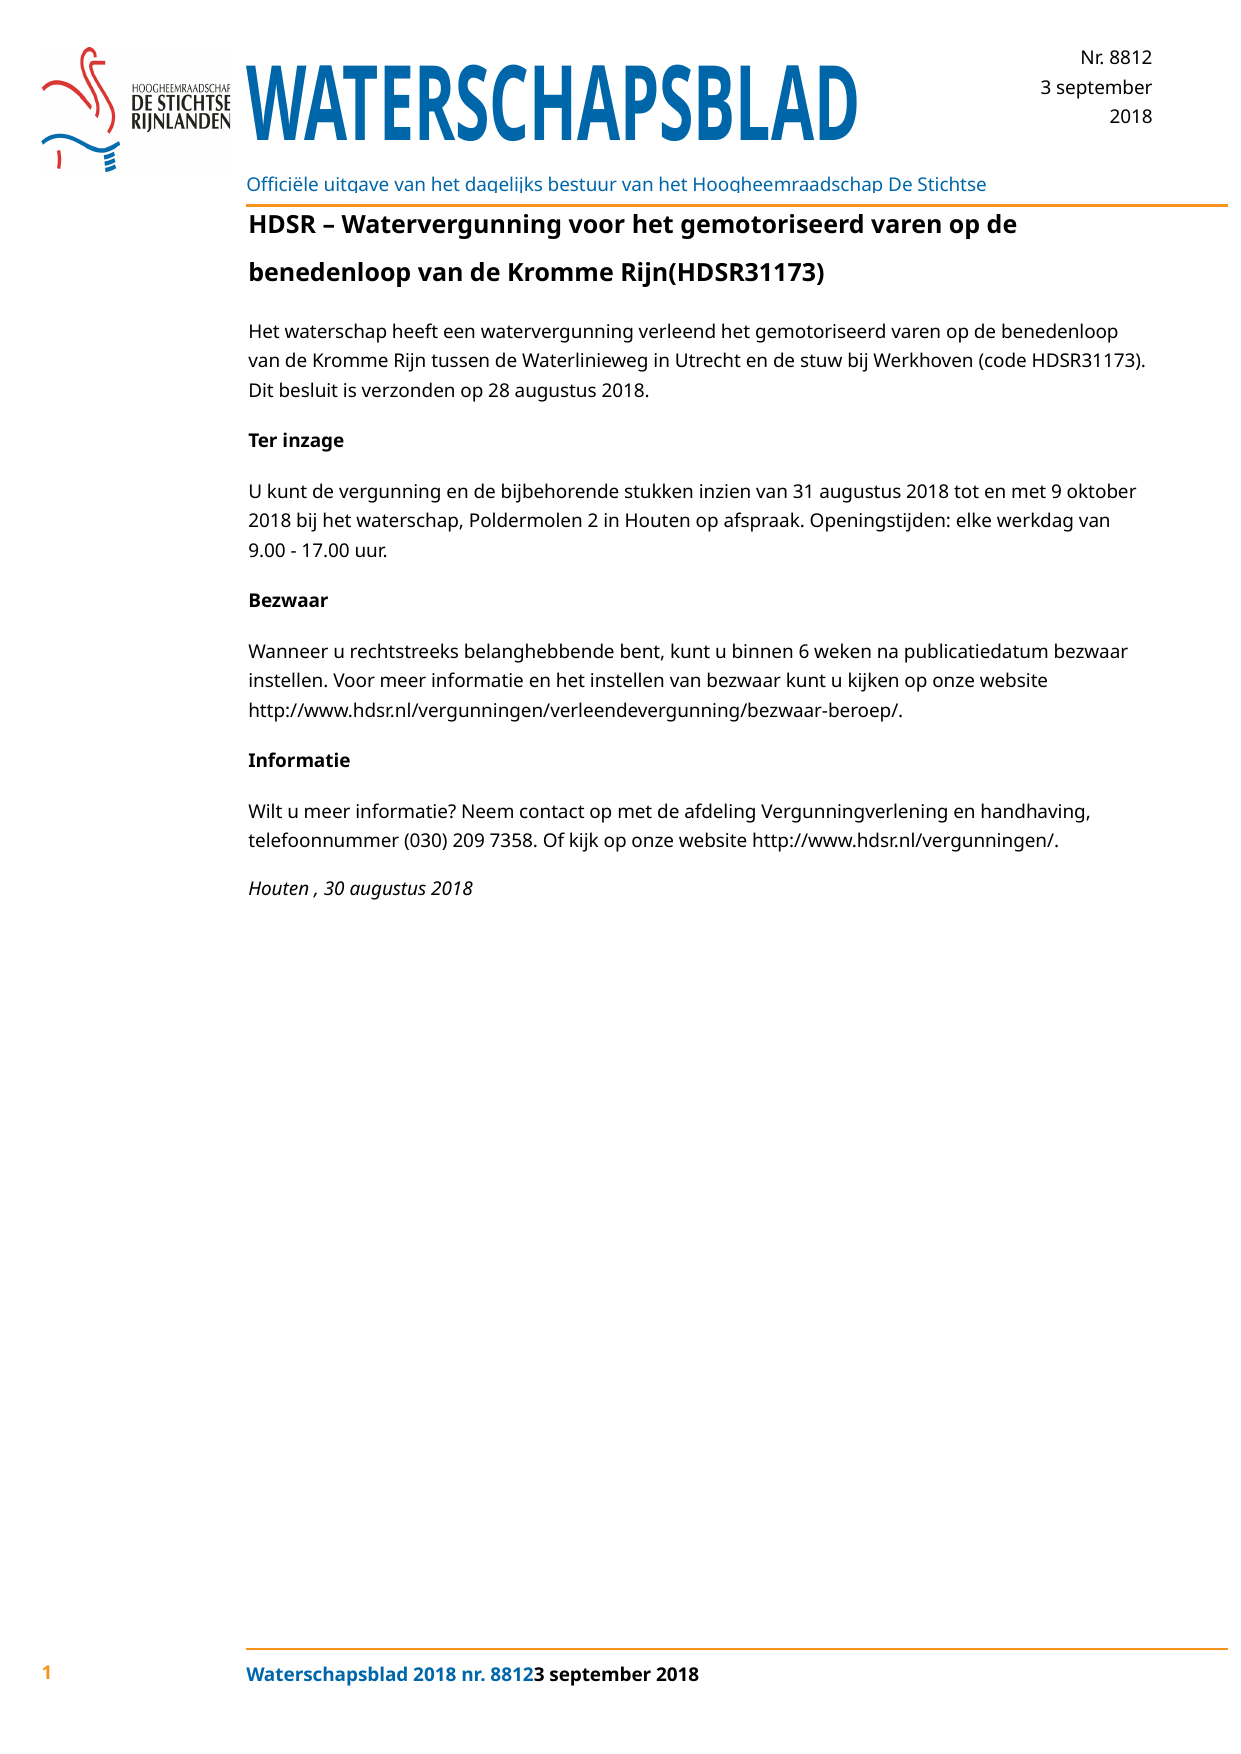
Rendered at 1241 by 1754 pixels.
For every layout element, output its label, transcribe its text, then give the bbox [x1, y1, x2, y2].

text Wilt u meer informatie? Neem contact op met de afdeling Vergunningverlening en handhaving, telefoonnummer (030) 209 7358. Of kijk op onze website http://www.hdsr.nl/vergunningen/. [248, 798, 1152, 853]
text Houten , 30 augustus 2018 [248, 875, 1152, 901]
text Informatie [248, 747, 1152, 773]
picture [41, 47, 231, 172]
text HDSR – Watervergunning voor het gemotoriseerd varen op de benedenloop van de Kromme Rijn(HDSR31173) [248, 207, 1152, 288]
text Ter inzage [248, 427, 1152, 453]
text U kunt de vergunning en de bijbehorende stukken inzien van 31 augustus 2018 tot en met 9 oktober 2018 bij het waterschap, Poldermolen 2 in Houten op afspraak. Openingstijden: elke werkdag van 9.00 - 17.00 uur. [248, 478, 1152, 563]
text Het waterschap heeft een watervergunning verleend het gemotoriseerd varen op de benedenloop van de Kromme Rijn tussen de Waterlinieweg in Utrecht en de stuw bij Werkhoven (code HDSR31173). Dit besluit is verzonden op 28 augustus 2018. [248, 318, 1152, 403]
text Wanneer u rechtstreeks belanghebbende bent, kunt u binnen 6 weken na publicatiedatum bezwaar instellen. Voor meer informatie en het instellen van bezwaar kunt u kijken op onze website http://www.hdsr.nl/vergunningen/verleendevergunning/bezwaar-beroep/. [248, 638, 1152, 723]
text Bezwaar [248, 587, 1152, 613]
